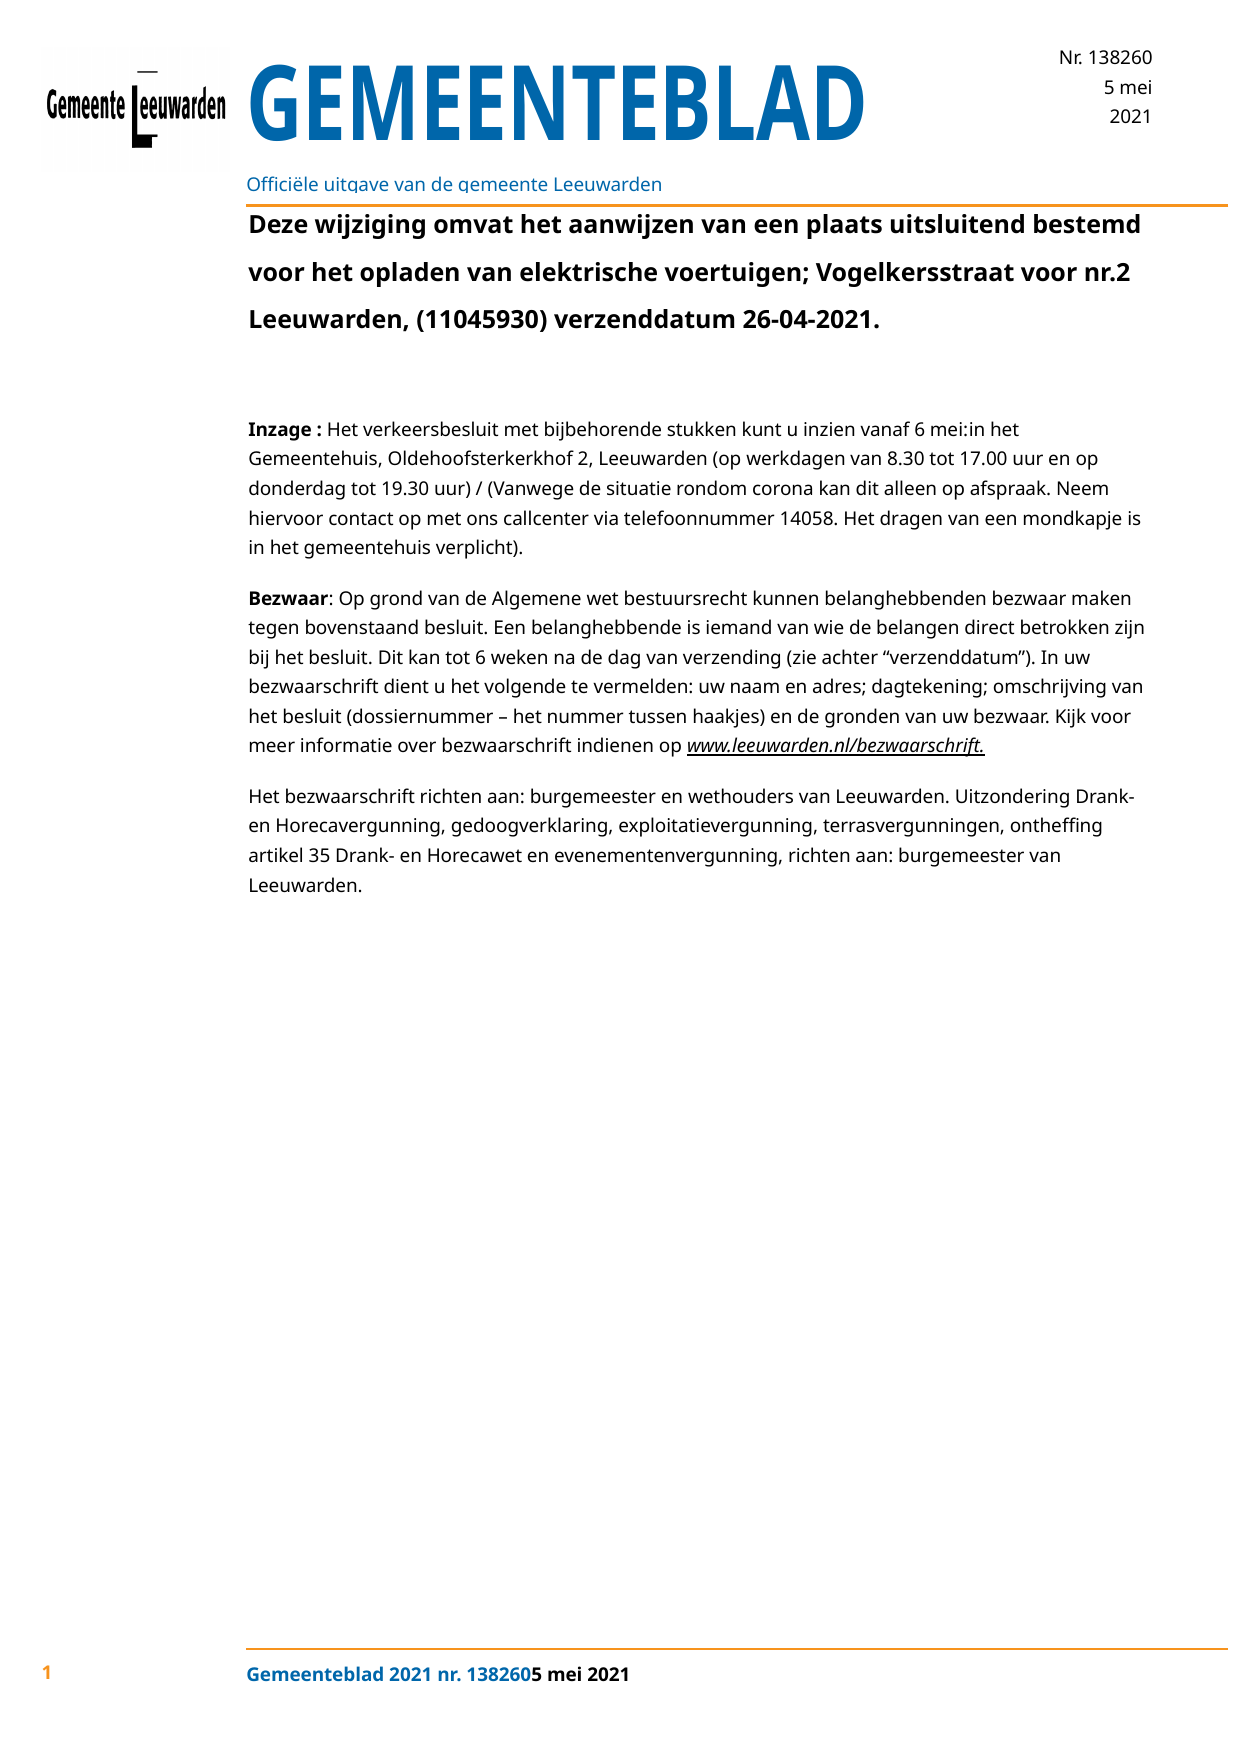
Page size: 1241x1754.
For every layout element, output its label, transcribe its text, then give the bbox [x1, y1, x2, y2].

text Inzage : Het verkeersbesluit met bijbehorende stukken kunt u inzien vanaf 6 mei:in het Gemeentehuis, Oldehoofsterkerkhof 2, Leeuwarden (op werkdagen van 8.30 tot 17.00 uur en op donderdag tot 19.30 uur) / (Vanwege de situatie rondom corona kan dit alleen op afspraak. Neem hiervoor contact op met ons callcenter via telefoonnummer 14058. Het dragen van een mondkapje is in het gemeentehuis verplicht). [248, 416, 1152, 560]
text Het bezwaarschrift richten aan: burgemeester en wethouders van Leeuwarden. Uitzondering Drank- en Horecavergunning, gedoogverklaring, exploitatievergunning, terrasvergunningen, ontheffing artikel 35 Drank- en Horecawet en evenementenvergunning, richten aan: burgemeester van Leeuwarden. [248, 783, 1152, 897]
text Deze wijziging omvat het aanwijzen van een plaats uitsluitend bestemd voor het opladen van elektrische voertuigen; Vogelkersstraat voor nr.2 Leeuwarden, (11045930) verzenddatum 26-04-2021. [248, 207, 1152, 336]
text Bezwaar: Op grond van de Algemene wet bestuursrecht kunnen belanghebbenden bezwaar maken tegen bovenstaand besluit. Een belanghebbende is iemand van wie de belangen direct betrokken zijn bij het besluit. Dit kan tot 6 weken na de dag van verzending (zie achter “verzenddatum”). In uw bezwaarschrift dient u het volgende te vermelden: uw naam en adres; dagtekening; omschrijving van het besluit (dossiernummer – het nummer tussen haakjes) en de gronden van uw bezwaar. Kijk voor meer informatie over bezwaarschrift indienen op www.leeuwarden.nl/bezwaarschrift. [248, 585, 1152, 758]
picture [41, 47, 231, 172]
